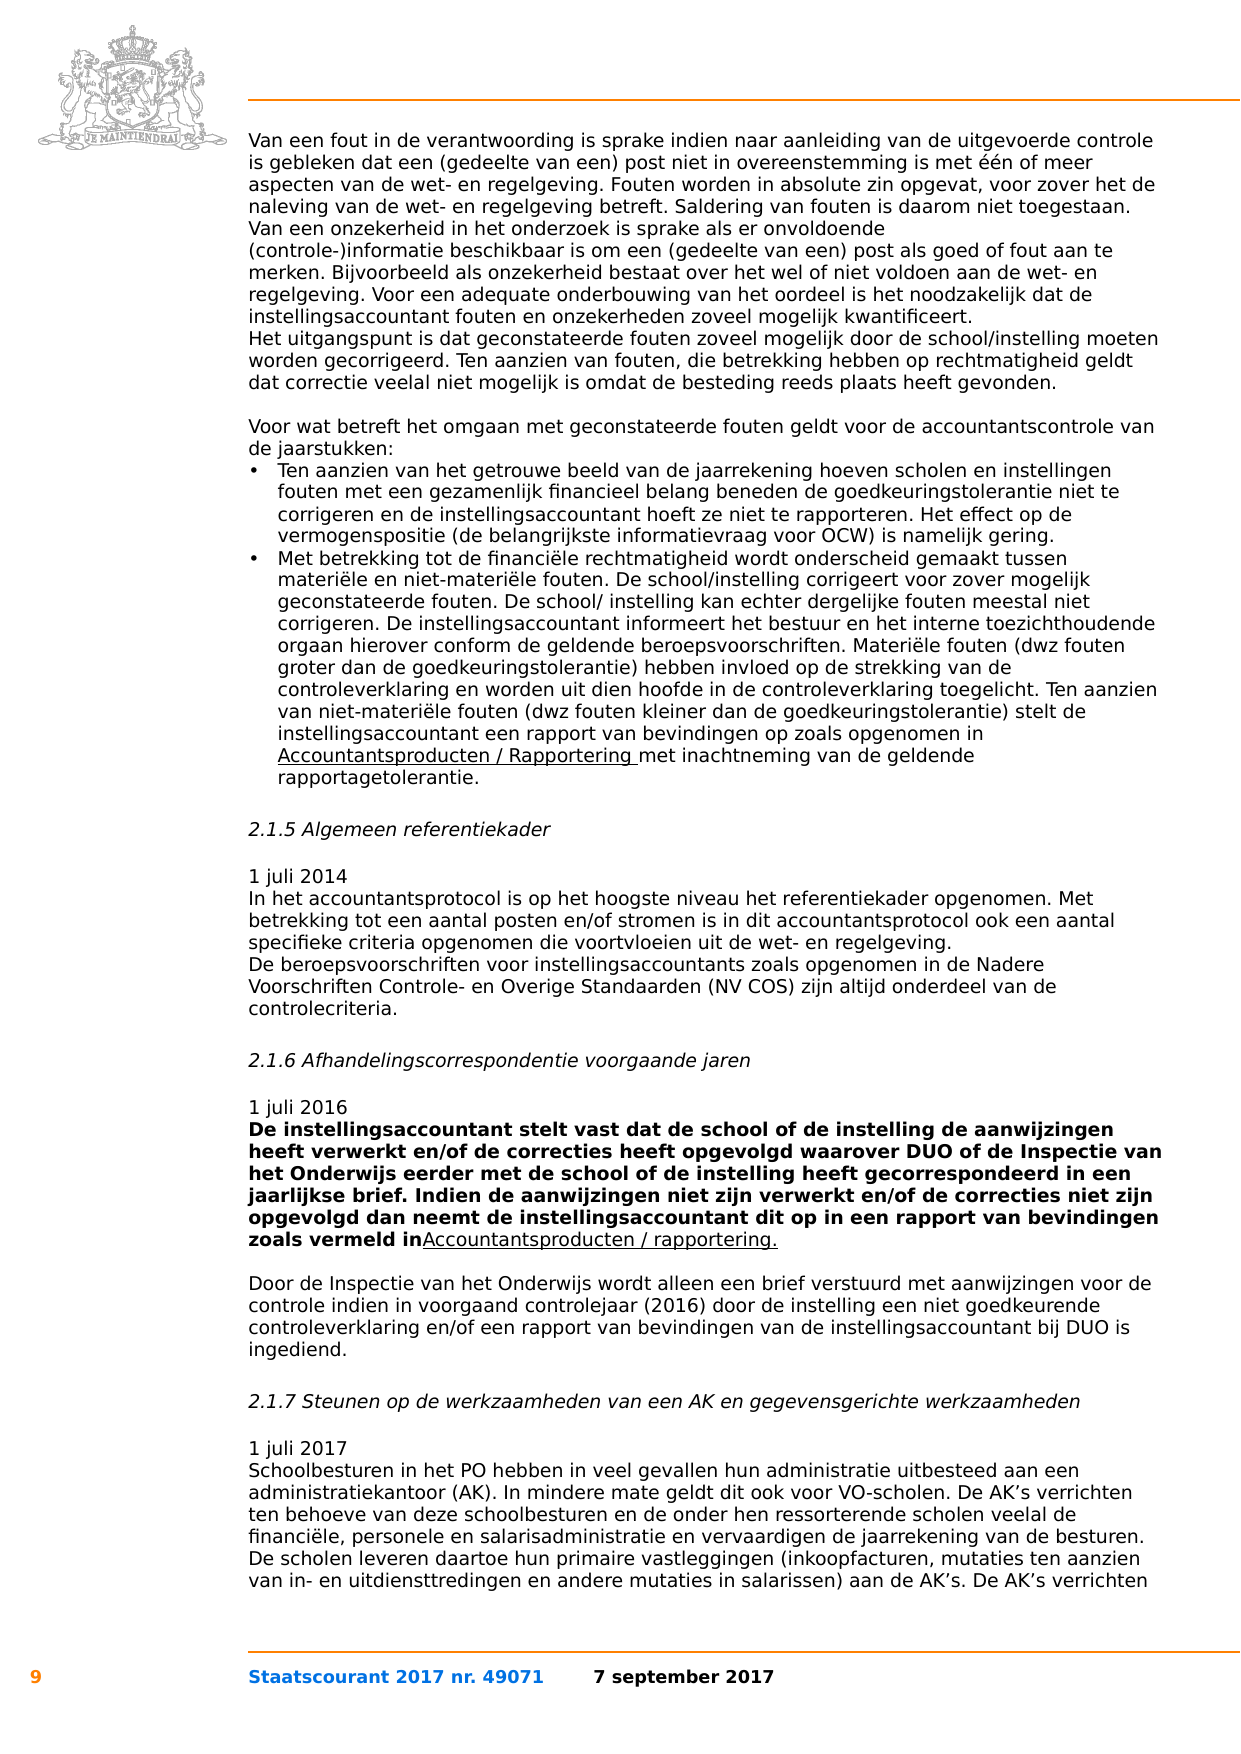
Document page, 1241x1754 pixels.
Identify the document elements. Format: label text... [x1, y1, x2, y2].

text • Ten aanzien van het getrouwe beeld van de jaarrekening hoeven scholen en instellingen fouten met een gezamenlijk financieel belang beneden de goedkeuringstolerantie niet te corrigeren en de instellingsaccountant hoeft ze niet te rapporteren. Het effect op de vermogenspositie (de belangrijkste informatievraag voor OCW) is namelijk gering. [248, 459, 1163, 547]
text Voor wat betreft het omgaan met geconstateerde fouten geldt voor de accountantscontrole van de jaarstukken: [248, 416, 1163, 459]
text In het accountantsprotocol is op het hoogste niveau het referentiekader opgenomen. Met betrekking tot een aantal posten en/of stromen is in dit accountantsprotocol ook een aantal specifieke criteria opgenomen die voortvloeien uit de wet- en regelgeving. [248, 888, 1163, 954]
subtitle 2.1.7 Steunen op de werkzaamheden van een AK en gegevensgerichte werkzaamheden [248, 1391, 1163, 1413]
subtitle 2.1.5 Algemeen referentiekader [248, 819, 1163, 841]
picture [38, 25, 227, 150]
text Door de Inspectie van het Onderwijs wordt alleen een brief verstuurd met aanwijzingen voor de controle indien in voorgaand controlejaar (2016) door de instelling een niet goedkeurende controleverklaring en/of een rapport van bevindingen van de instellingsaccountant bij DUO is ingediend. [248, 1273, 1163, 1361]
text De beroepsvoorschriften voor instellingsaccountants zoals opgenomen in de Nadere Voorschriften Controle- en Overige Standaarden (NV COS) zijn altijd onderdeel van de controlecriteria. [248, 954, 1163, 1020]
text Het uitgangspunt is dat geconstateerde fouten zoveel mogelijk door de school/instelling moeten worden gecorrigeerd. Ten aanzien van fouten, die betrekking hebben op rechtmatigheid geldt dat correctie veelal niet mogelijk is omdat de besteding reeds plaats heeft gevonden. [248, 328, 1163, 394]
text Van een onzekerheid in het onderzoek is sprake als er onvoldoende [248, 218, 1163, 240]
text De instellingsaccountant stelt vast dat de school of de instelling de aanwijzingen heeft verwerkt en/of de correcties heeft opgevolgd waarover DUO of de Inspectie van het Onderwijs eerder met de school of de instelling heeft gecorrespondeerd in een jaarlijkse brief. Indien de aanwijzingen niet zijn verwerkt en/of de correcties niet zijn opgevolgd dan neemt de instellingsaccountant dit op in een rapport van bevindingen zoals vermeld inAccountantsproducten / rapportering. [248, 1119, 1163, 1251]
text 1 juli 2017 [248, 1438, 1163, 1459]
text 1 juli 2014 [248, 866, 1163, 888]
text (controle-)informatie beschikbaar is om een (gedeelte van een) post als goed of fout aan te merken. Bijvoorbeeld als onzekerheid bestaat over het wel of niet voldoen aan de wet- en regelgeving. Voor een adequate onderbouwing van het oordeel is het noodzakelijk dat de instellingsaccountant fouten en onzekerheden zoveel mogelijk kwantificeert. [248, 240, 1163, 328]
subtitle 2.1.6 Afhandelingscorrespondentie voorgaande jaren [248, 1050, 1163, 1072]
text Schoolbesturen in het PO hebben in veel gevallen hun administratie uitbesteed aan een administratiekantoor (AK). In mindere mate geldt dit ook voor VO-scholen. De AK’s verrichten ten behoeve van deze schoolbesturen en de onder hen ressorterende scholen veelal de financiële, personele en salarisadministratie en vervaardigen de jaarrekening van de besturen. De scholen leveren daartoe hun primaire vastleggingen (inkoopfacturen, mutaties ten aanzien van in- en uitdiensttredingen en andere mutaties in salarissen) aan de AK’s. De AK’s verrichten [248, 1459, 1163, 1591]
text • Met betrekking tot de financiële rechtmatigheid wordt onderscheid gemaakt tussen materiële en niet-materiële fouten. De school/instelling corrigeert voor zover mogelijk geconstateerde fouten. De school/ instelling kan echter dergelijke fouten meestal niet corrigeren. De instellingsaccountant informeert het bestuur en het interne toezichthoudende orgaan hierover conform de geldende beroepsvoorschriften. Materiële fouten (dwz fouten groter dan de goedkeuringstolerantie) hebben invloed op de strekking van de controleverklaring en worden uit dien hoofde in de controleverklaring toegelicht. Ten aanzien van niet-materiële fouten (dwz fouten kleiner dan de goedkeuringstolerantie) stelt de instellingsaccountant een rapport van bevindingen op zoals opgenomen in Accountantsproducten / Rapportering met inachtneming van de geldende rapportagetolerantie. [248, 547, 1163, 789]
text Van een fout in de verantwoording is sprake indien naar aanleiding van de uitgevoerde controle is gebleken dat een (gedeelte van een) post niet in overeenstemming is met één of meer aspecten van de wet- en regelgeving. Fouten worden in absolute zin opgevat, voor zover het de naleving van de wet- en regelgeving betreft. Saldering van fouten is daarom niet toegestaan. [248, 130, 1163, 218]
text 1 juli 2016 [248, 1097, 1163, 1119]
